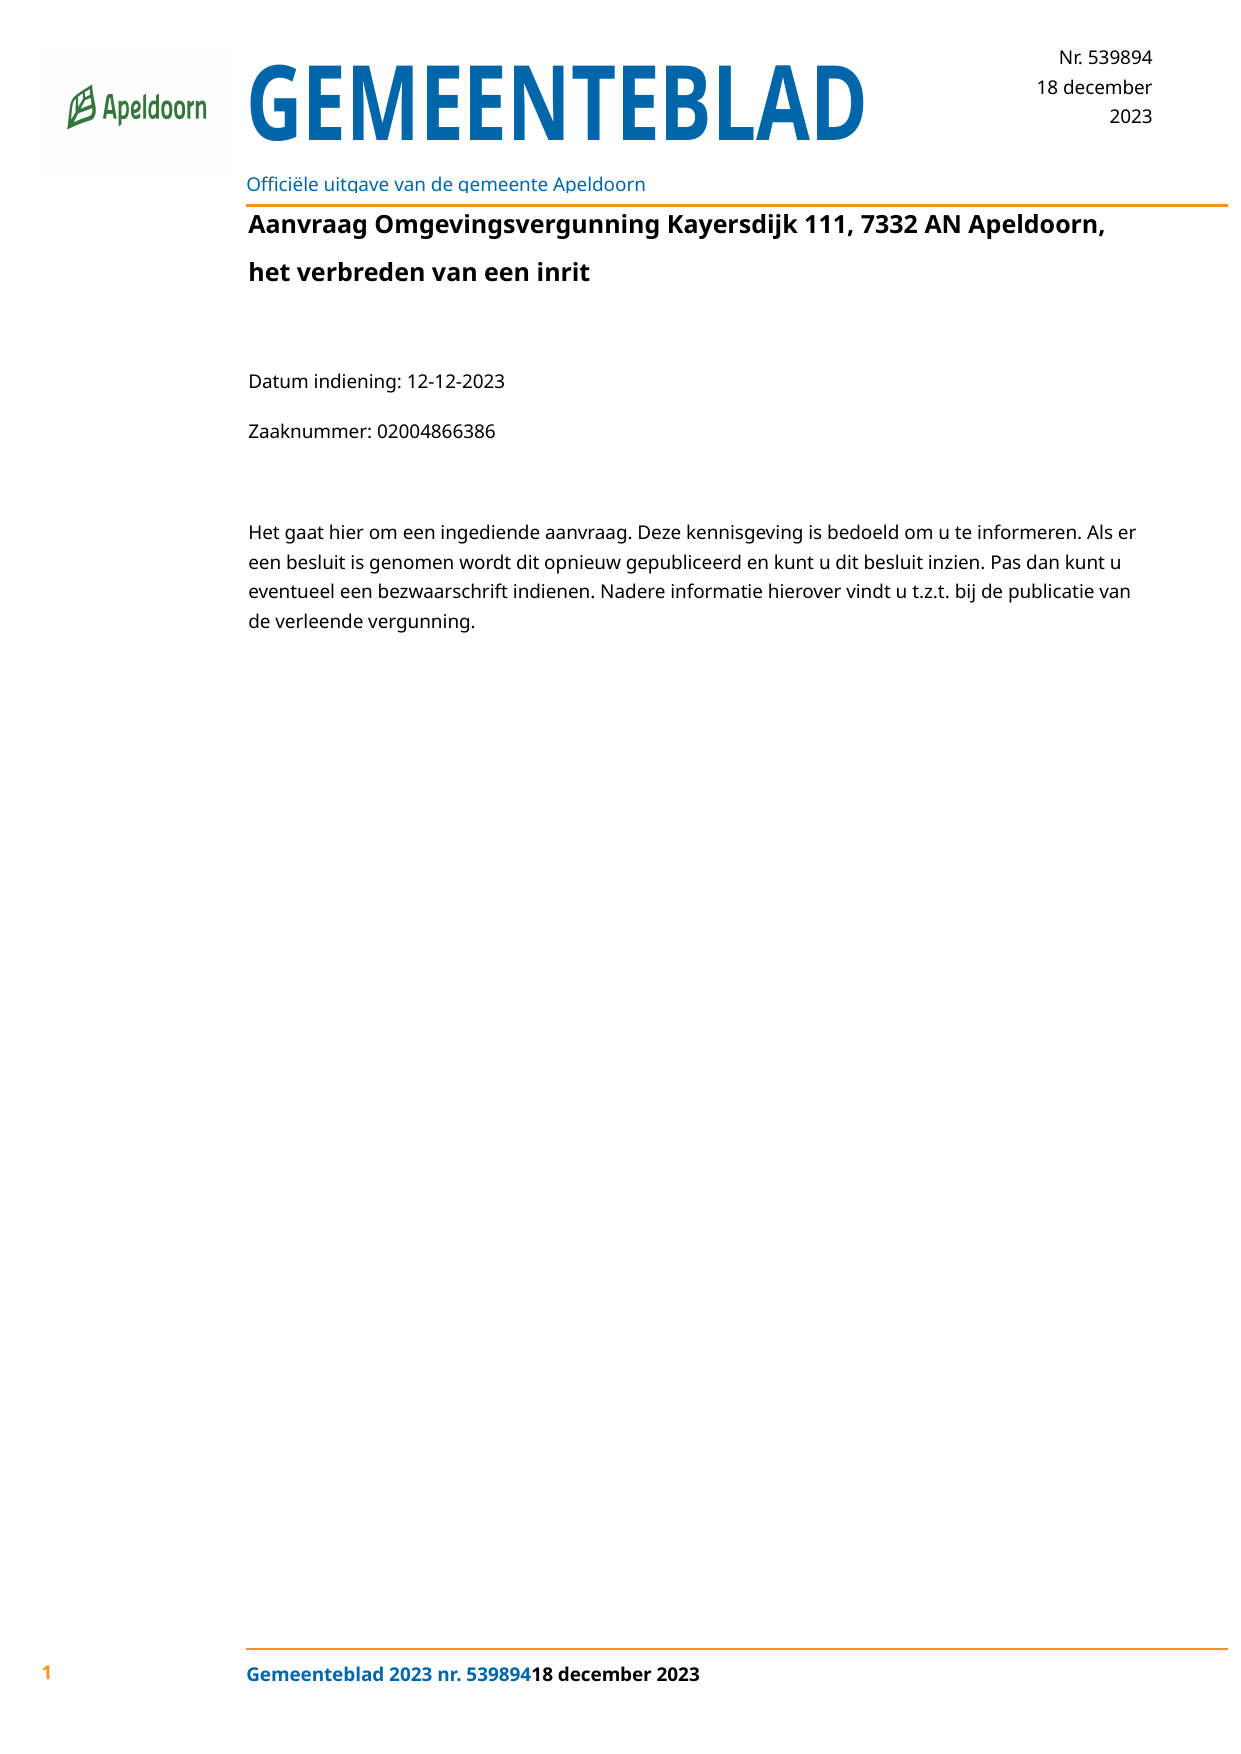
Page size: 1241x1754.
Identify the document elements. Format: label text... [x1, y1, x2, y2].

picture [41, 47, 231, 172]
text Datum indiening: 12-12-2023 [248, 368, 1152, 394]
text Zaaknummer: 02004866386 [248, 419, 1152, 444]
text Aanvraag Omgevingsvergunning Kayersdijk 111, 7332 AN Apeldoorn, het verbreden van een inrit [248, 207, 1152, 288]
text Het gaat hier om een ingediende aanvraag. Deze kennisgeving is bedoeld om u te informeren. Als er een besluit is genomen wordt dit opnieuw gepubliceerd en kunt u dit besluit inzien. Pas dan kunt u eventueel een bezwaarschrift indienen. Nadere informatie hierover vindt u t.z.t. bij de publicatie van de verleende vergunning. [248, 519, 1152, 634]
